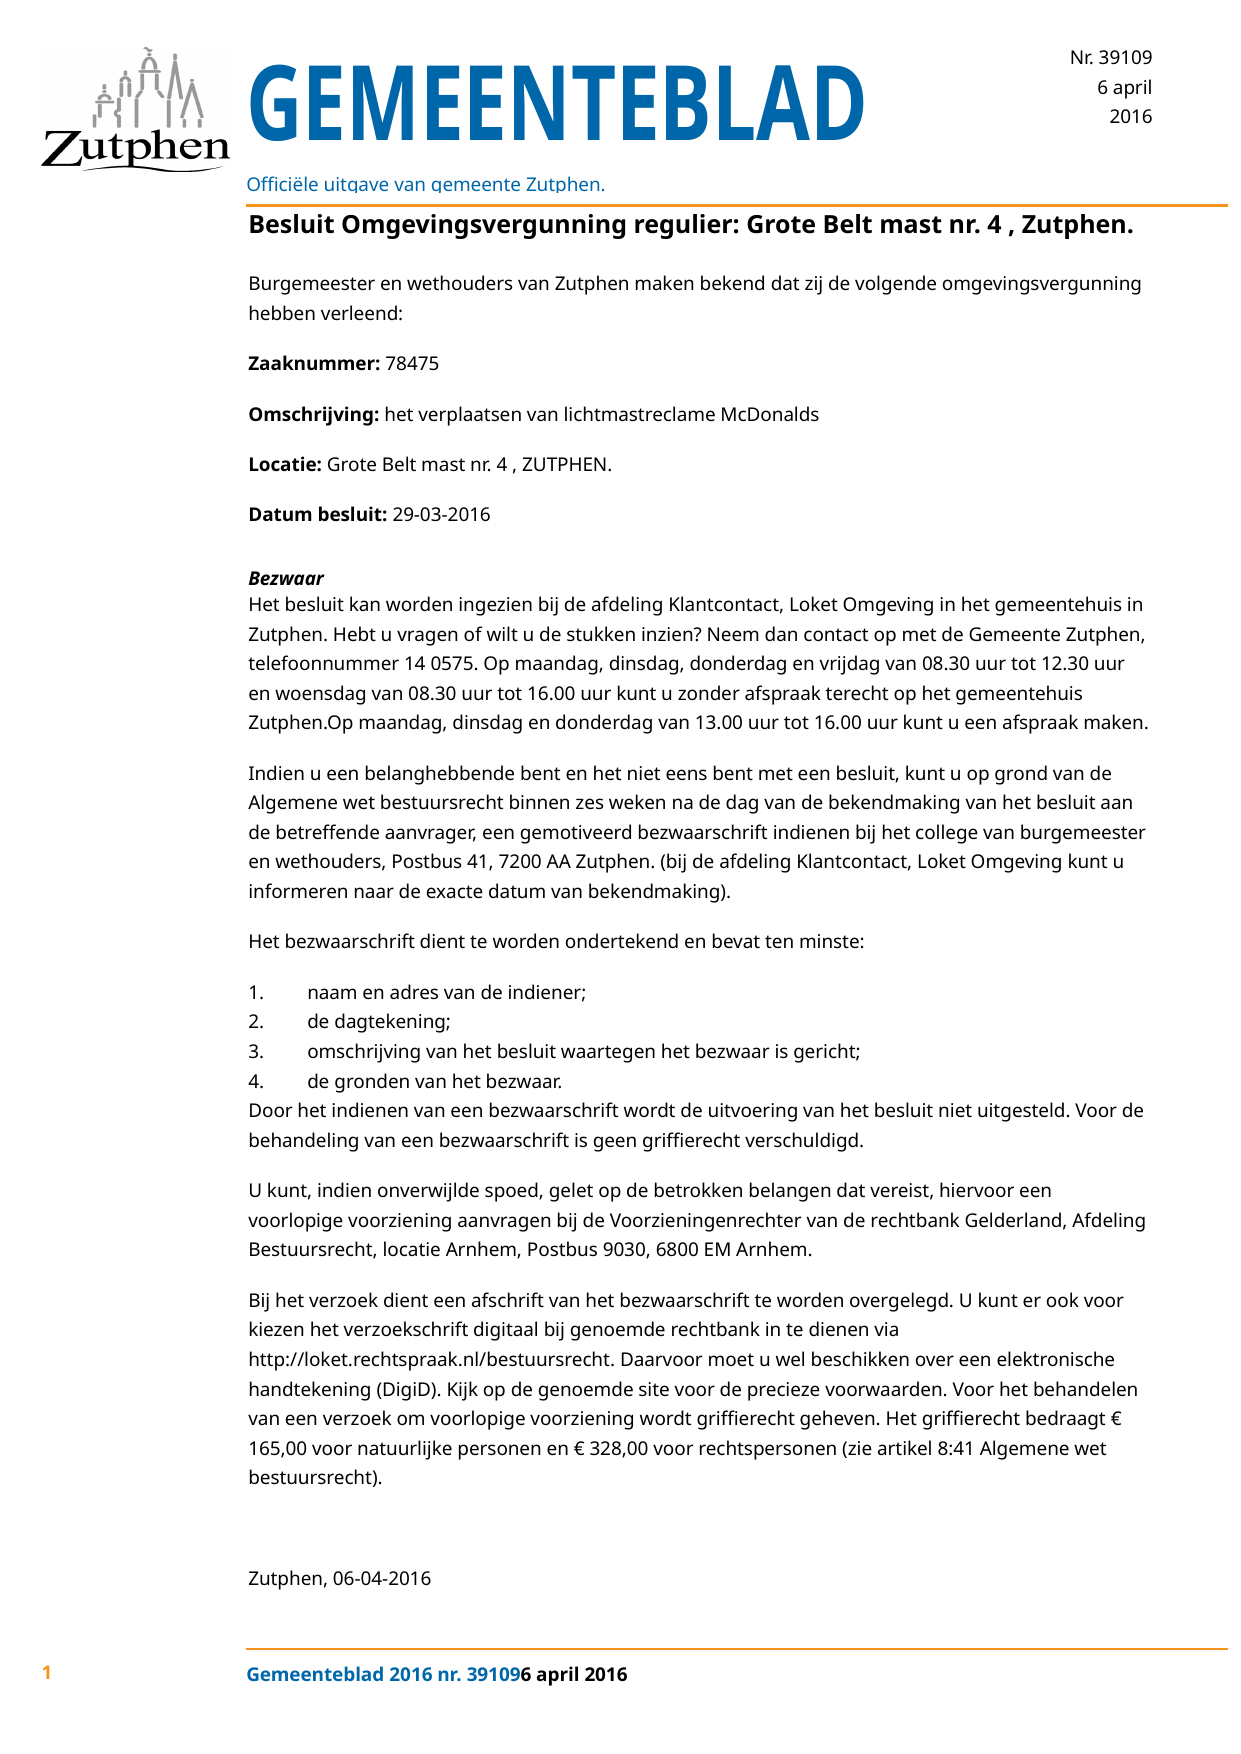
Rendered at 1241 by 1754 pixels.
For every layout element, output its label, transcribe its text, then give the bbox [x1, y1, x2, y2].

text Indien u een belanghebbende bent en het niet eens bent met een besluit, kunt u op grond van de Algemene wet bestuursrecht binnen zes weken na de dag van de bekendmaking van het besluit aan de betreffende aanvrager, een gemotiveerd bezwaarschrift indienen bij het college van burgemeester en wethouders, Postbus 41, 7200 AA Zutphen. (bij de afdeling Klantcontact, Loket Omgeving kunt u informeren naar de exacte datum van bekendmaking). [248, 760, 1152, 904]
list de gronden van het bezwaar. [248, 1068, 1152, 1094]
text Door het indienen van een bezwaarschrift wordt de uitvoering van het besluit niet uitgesteld. Voor de behandeling van een bezwaarschrift is geen griffierecht verschuldigd. [248, 1097, 1152, 1153]
text Zutphen, 06-04-2016 [248, 1565, 1152, 1591]
text Burgemeester en wethouders van Zutphen maken bekend dat zij de volgende omgevingsvergunning hebben verleend: [248, 270, 1152, 326]
text Locatie: Grote Belt mast nr. 4 , ZUTPHEN. [248, 451, 1152, 477]
picture [41, 47, 231, 172]
text Het bezwaarschrift dient te worden ondertekend en bevat ten minste: [248, 929, 1152, 954]
text Het besluit kan worden ingezien bij de afdeling Klantcontact, Loket Omgeving in het gemeentehuis in Zutphen. Hebt u vragen of wilt u de stukken inzien? Neem dan contact op met de Gemeente Zutphen, telefoonnummer 14 0575. Op maandag, dinsdag, donderdag en vrijdag van 08.30 uur tot 12.30 uur en woensdag van 08.30 uur tot 16.00 uur kunt u zonder afspraak terecht op het gemeentehuis Zutphen.Op maandag, dinsdag en donderdag van 13.00 uur tot 16.00 uur kunt u een afspraak maken. [248, 591, 1152, 735]
list naam en adres van de indiener; [248, 979, 1152, 1005]
list omschrijving van het besluit waartegen het bezwaar is gericht; [248, 1038, 1152, 1064]
text Zaaknummer: 78475 [248, 350, 1152, 376]
list de dagtekening; [248, 1009, 1152, 1034]
text Omschrijving: het verplaatsen van lichtmastreclame McDonalds [248, 401, 1152, 426]
text Datum besluit: 29-03-2016 [248, 502, 1152, 527]
text Bij het verzoek dient een afschrift van het bezwaarschrift te worden overgelegd. U kunt er ook voor kiezen het verzoekschrift digitaal bij genoemde rechtbank in te dienen via http://loket.rechtspraak.nl/bestuursrecht. Daarvoor moet u wel beschikken over een elektronische handtekening (DigiD). Kijk op de genoemde site voor de precieze voorwaarden. Voor het behandelen van een verzoek om voorlopige voorziening wordt griffierecht geheven. Het griffierecht bedraagt € 165,00 voor natuurlijke personen en € 328,00 voor rechtspersonen (zie artikel 8:41 Algemene wet bestuursrecht). [248, 1287, 1152, 1490]
text Bezwaar [248, 566, 1152, 591]
text Besluit Omgevingsvergunning regulier: Grote Belt mast nr. 4 , Zutphen. [248, 207, 1152, 241]
text U kunt, indien onverwijlde spoed, gelet op de betrokken belangen dat vereist, hiervoor een voorlopige voorziening aanvragen bij de Voorzieningenrechter van de rechtbank Gelderland, Afdeling Bestuursrecht, locatie Arnhem, Postbus 9030, 6800 EM Arnhem. [248, 1177, 1152, 1262]
